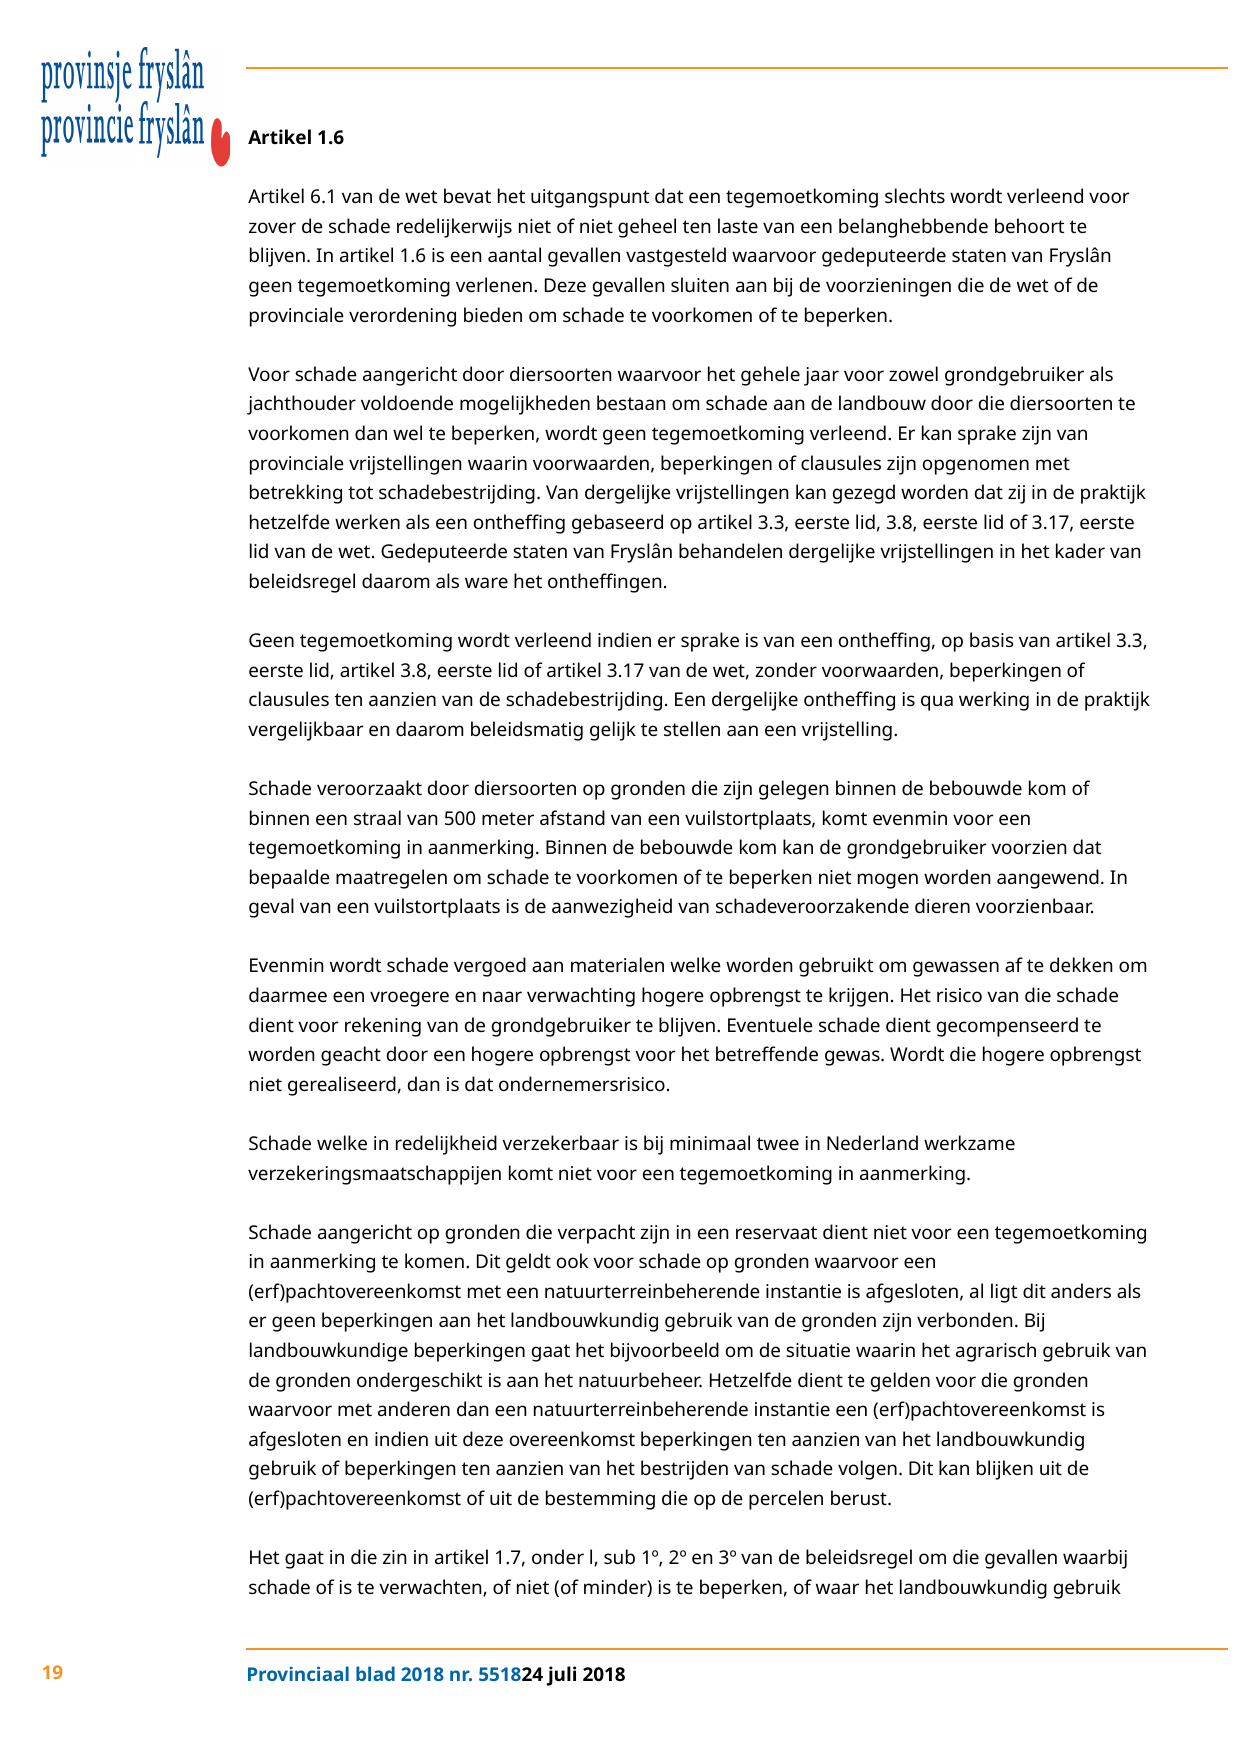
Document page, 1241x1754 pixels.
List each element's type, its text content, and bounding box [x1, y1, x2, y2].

text Artikel 1.6 [248, 124, 1152, 150]
text Voor schade aangericht door diersoorten waarvoor het gehele jaar voor zowel grondgebruiker als jachthouder voldoende mogelijkheden bestaan om schade aan de landbouw door die diersoorten te voorkomen dan wel te beperken, wordt geen tegemoetkoming verleend. Er kan sprake zijn van provinciale vrijstellingen waarin voorwaarden, beperkingen of clausules zijn opgenomen met betrekking tot schadebestrijding. Van dergelijke vrijstellingen kan gezegd worden dat zij in de praktijk hetzelfde werken als een ontheffing gebaseerd op artikel 3.3, eerste lid, 3.8, eerste lid of 3.17, eerste lid van de wet. Gedeputeerde staten van Fryslân behandelen dergelijke vrijstellingen in het kader van beleidsregel daarom als ware het ontheffingen. [248, 361, 1152, 594]
text Schade veroorzaakt door diersoorten op gronden die zijn gelegen binnen de bebouwde kom of binnen een straal van 500 meter afstand van een vuilstortplaats, komt evenmin voor een tegemoetkoming in aanmerking. Binnen de bebouwde kom kan de grondgebruiker voorzien dat bepaalde maatregelen om schade te voorkomen of te beperken niet mogen worden aangewend. In geval van een vuilstortplaats is de aanwezigheid van schadeveroorzakende dieren voorzienbaar. [248, 775, 1152, 919]
text Het gaat in die zin in artikel 1.7, onder l, sub 1º, 2º en 3º van de beleidsregel om die gevallen waarbij schade of is te verwachten, of niet (of minder) is te beperken, of waar het landbouwkundig gebruik [248, 1544, 1152, 1600]
text Geen tegemoetkoming wordt verleend indien er sprake is van een ontheffing, op basis van artikel 3.3, eerste lid, artikel 3.8, eerste lid of artikel 3.17 van de wet, zonder voorwaarden, beperkingen of clausules ten aanzien van de schadebestrijding. Een dergelijke ontheffing is qua werking in de praktijk vergelijkbaar en daarom beleidsmatig gelijk te stellen aan een vrijstelling. [248, 627, 1152, 742]
text Evenmin wordt schade vergoed aan materialen welke worden gebruikt om gewassen af te dekken om daarmee een vroegere en naar verwachting hogere opbrengst te krijgen. Het risico van die schade dient voor rekening van de grondgebruiker te blijven. Eventuele schade dient gecompenseerd te worden geacht door een hogere opbrengst voor het betreffende gewas. Wordt die hogere opbrengst niet gerealiseerd, dan is dat ondernemersrisico. [248, 953, 1152, 1097]
text Schade aangericht op gronden die verpacht zijn in een reservaat dient niet voor een tegemoetkoming in aanmerking te komen. Dit geldt ook voor schade op gronden waarvoor een (erf)pachtovereenkomst met een natuurterreinbeherende instantie is afgesloten, al ligt dit anders als er geen beperkingen aan het landbouwkundig gebruik van de gronden zijn verbonden. Bij landbouwkundige beperkingen gaat het bijvoorbeeld om de situatie waarin het agrarisch gebruik van de gronden ondergeschikt is aan het natuurbeheer. Hetzelfde dient te gelden voor die gronden waarvoor met anderen dan een natuurterreinbeherende instantie een (erf)pachtovereenkomst is afgesloten en indien uit deze overeenkomst beperkingen ten aanzien van het landbouwkundig gebruik of beperkingen ten aanzien van het bestrijden van schade volgen. Dit kan blijken uit de (erf)pachtovereenkomst of uit de bestemming die op de percelen berust. [248, 1219, 1152, 1511]
picture [41, 47, 231, 172]
text Schade welke in redelijkheid verzekerbaar is bij minimaal twee in Nederland werkzame verzekeringsmaatschappijen komt niet voor een tegemoetkoming in aanmerking. [248, 1130, 1152, 1186]
text Artikel 6.1 van de wet bevat het uitgangspunt dat een tegemoetkoming slechts wordt verleend voor zover de schade redelijkerwijs niet of niet geheel ten laste van een belanghebbende behoort te blijven. In artikel 1.6 is een aantal gevallen vastgesteld waarvoor gedeputeerde staten van Fryslân geen tegemoetkoming verlenen. Deze gevallen sluiten aan bij de voorzieningen die de wet of de provinciale verordening bieden om schade te voorkomen of te beperken. [248, 183, 1152, 328]
